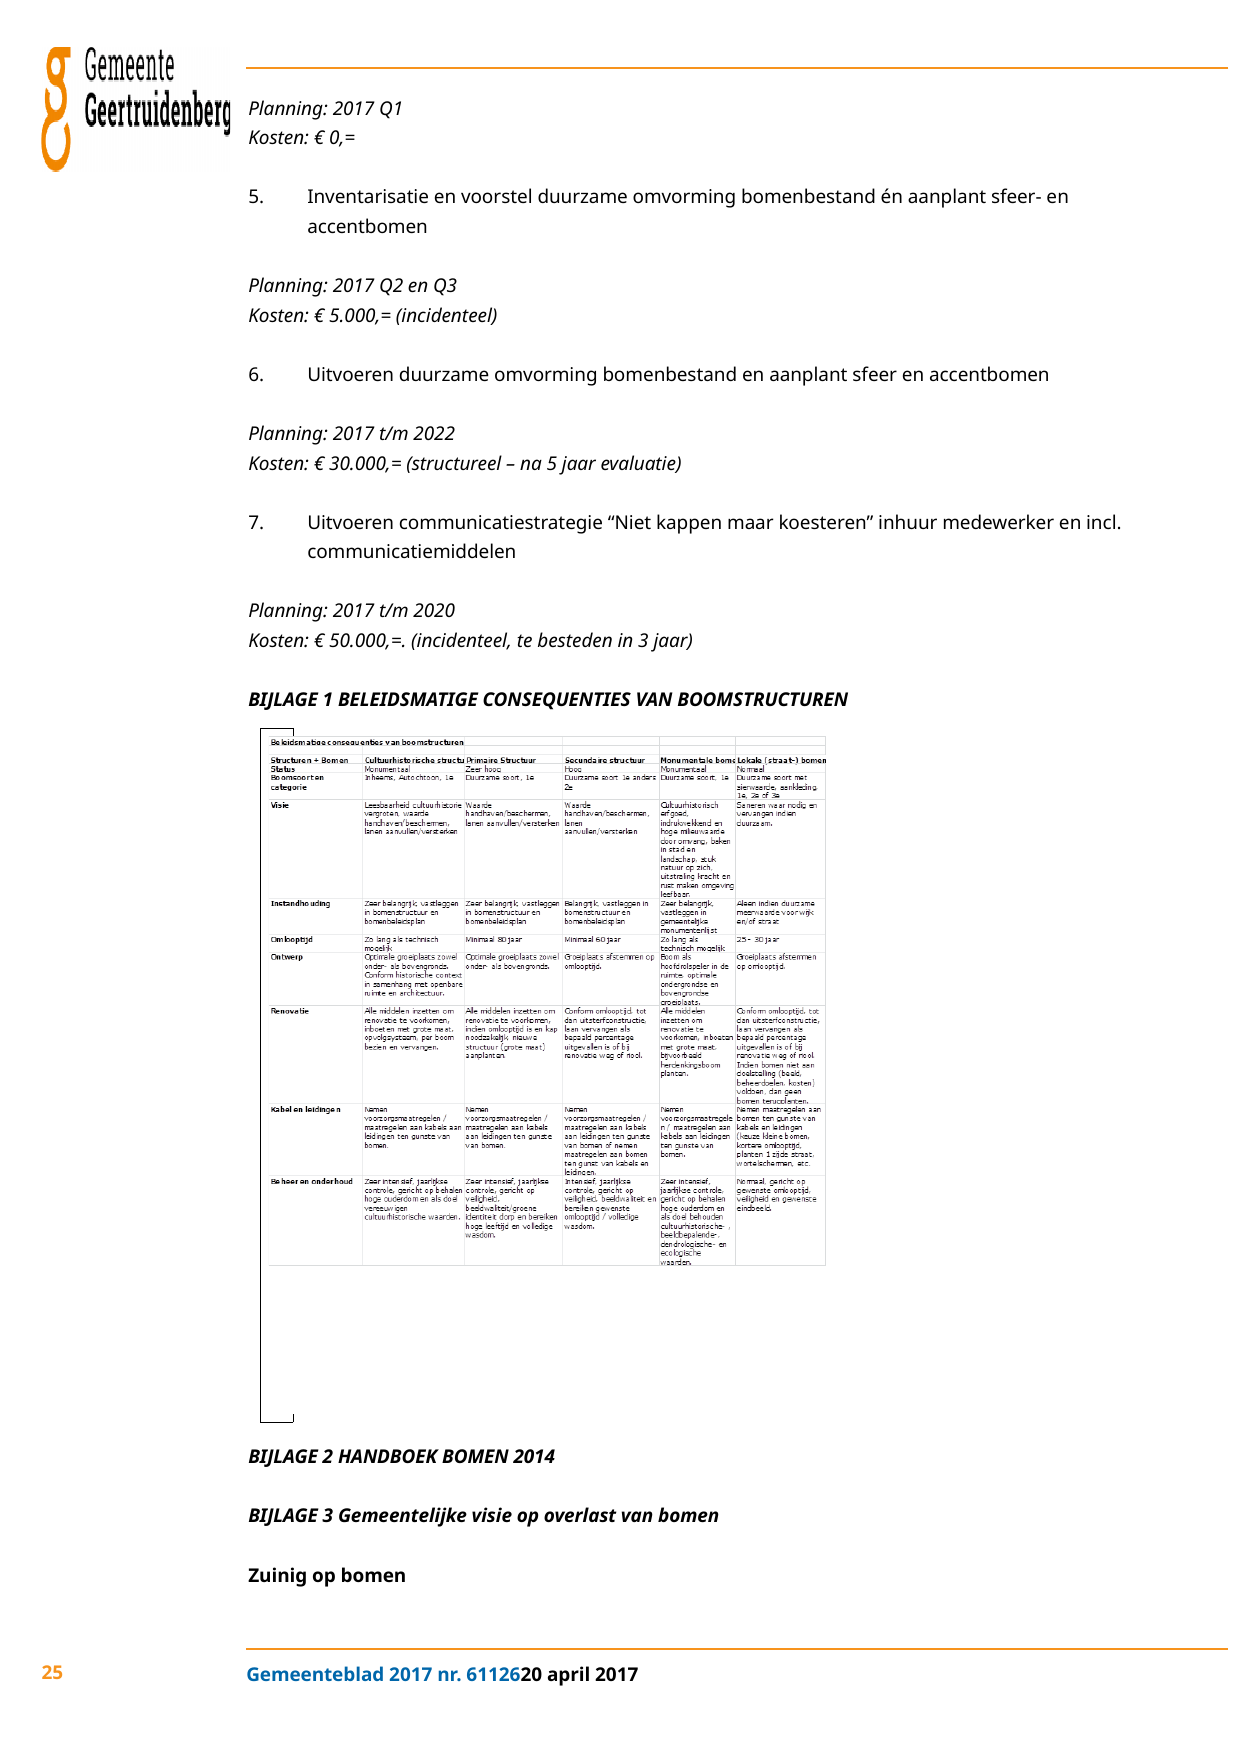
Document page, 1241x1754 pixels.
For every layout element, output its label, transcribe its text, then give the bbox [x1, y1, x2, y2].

text Kosten: € 30.000,= (structureel – na 5 jaar evaluatie) [248, 450, 1152, 476]
text Planning: 2017 Q1 [248, 95, 1152, 121]
text BIJLAGE 3 Gemeentelijke visie op overlast van bomen [248, 1503, 1152, 1528]
text Planning: 2017 t/m 2020 [248, 598, 1152, 623]
text BIJLAGE 2 HANDBOEK BOMEN 2014 [248, 1443, 1152, 1469]
list Uitvoeren duurzame omvorming bomenbestand en aanplant sfeer en accentbomen [248, 361, 1152, 387]
list Inventarisatie en voorstel duurzame omvorming bomenbestand én aanplant sfeer- en accentbomen [248, 183, 1152, 239]
picture [268, 736, 1173, 1414]
text Planning: 2017 Q2 en Q3 [248, 272, 1152, 298]
list Uitvoeren communicatiestrategie “Niet kappen maar koesteren” inhuur medewerker en incl. communicatiemiddelen [248, 509, 1152, 564]
text BIJLAGE 1 BELEIDSMATIGE CONSEQUENTIES VAN BOOMSTRUCTUREN [248, 686, 1152, 712]
text Kosten: € 5.000,= (incidenteel) [248, 302, 1152, 328]
picture [41, 47, 231, 172]
text Kosten: € 0,= [248, 124, 1152, 150]
text Planning: 2017 t/m 2022 [248, 420, 1152, 446]
text Kosten: € 50.000,=. (incidenteel, te besteden in 3 jaar) [248, 627, 1152, 653]
text Zuinig op bomen [248, 1562, 1152, 1587]
